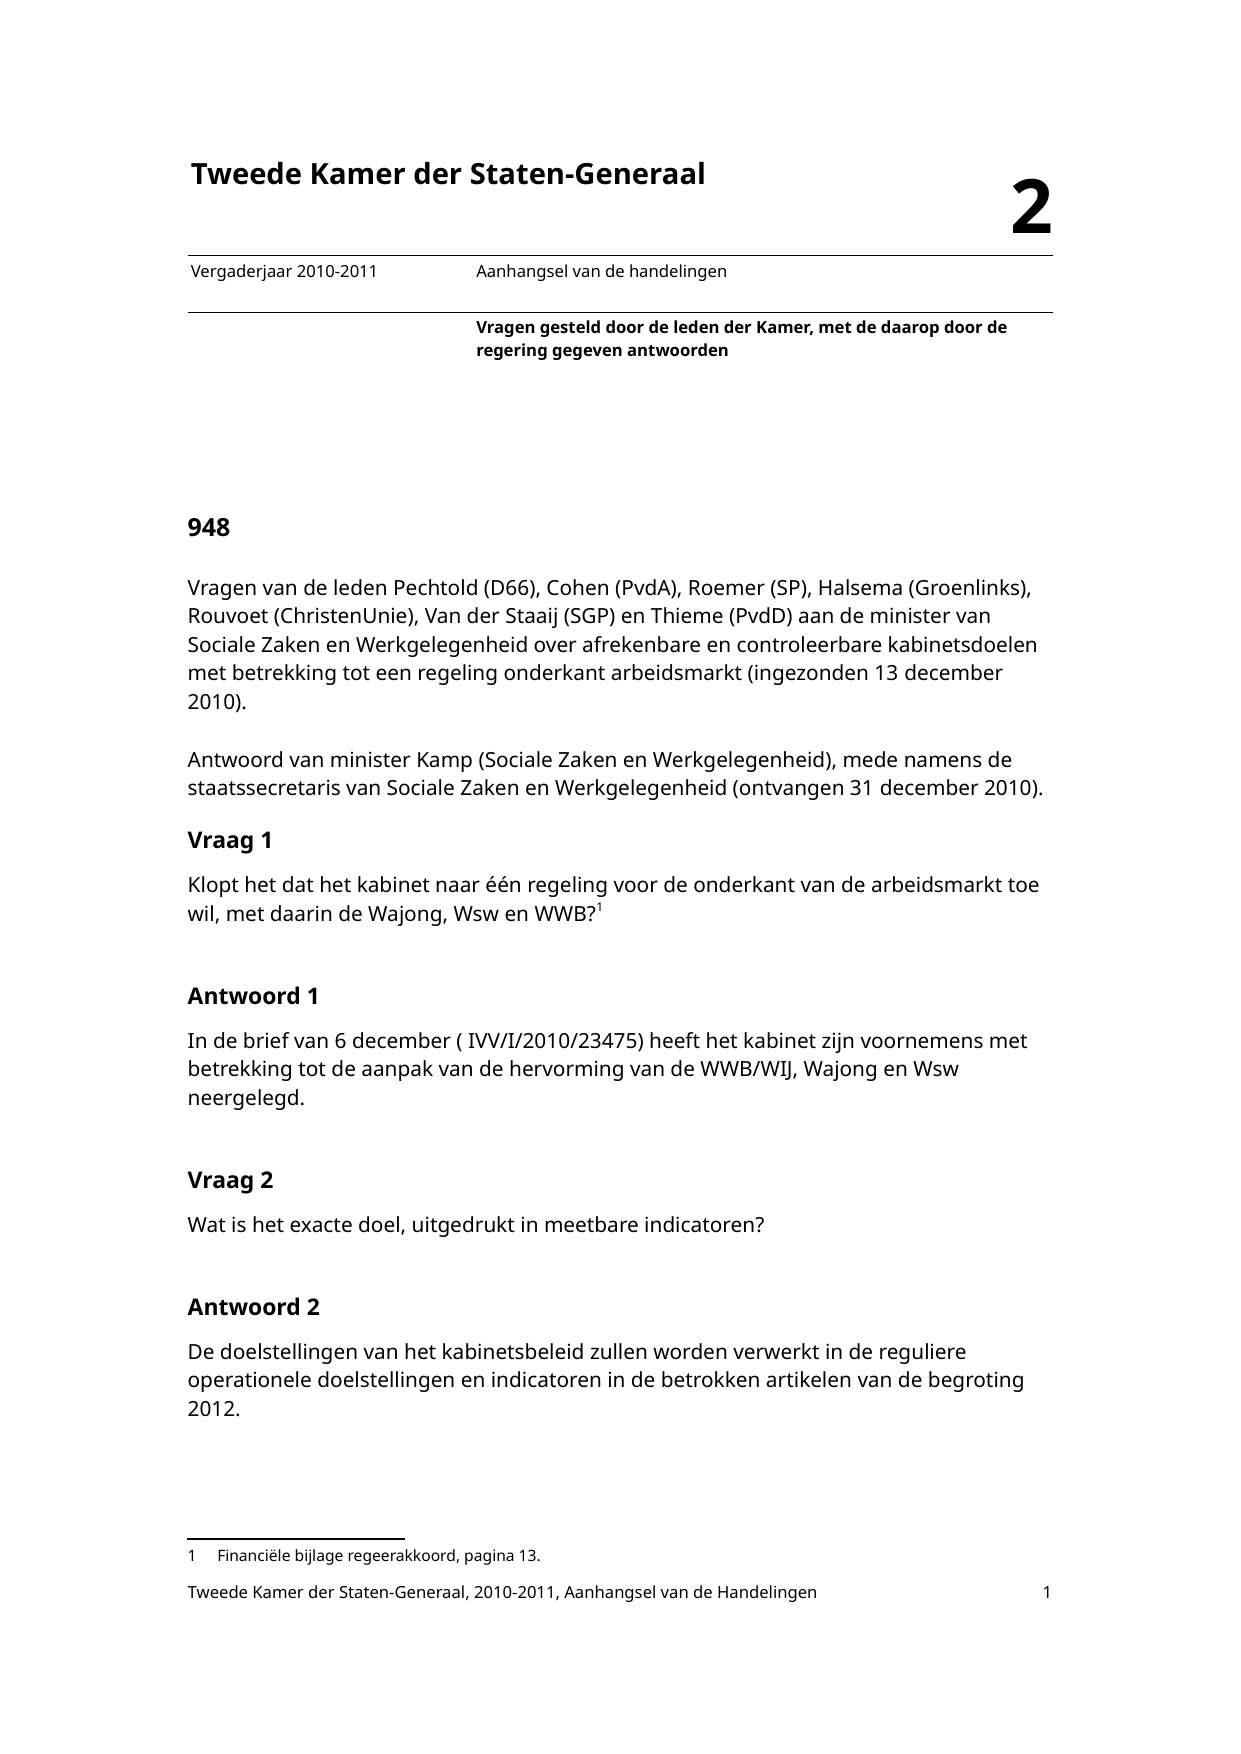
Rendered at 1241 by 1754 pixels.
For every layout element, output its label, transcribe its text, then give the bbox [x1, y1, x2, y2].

text In de brief van 6 december ( IVV/I/2010/23475) heeft het kabinet zijn voornemens met betrekking tot de aanpak van de hervorming van de WWB/WIJ, Wajong en Wsw neergelegd. [187, 1026, 1053, 1111]
table_cell [188, 313, 473, 361]
text 948 [187, 509, 1053, 543]
text Klopt het dat het kabinet naar één regeling voor de onderkant van de arbeidsmarkt toe wil, met daarin de Wajong, Wsw en WWB? [187, 870, 1053, 927]
subtitle Vraag 2 [187, 1164, 1053, 1195]
text Vragen van de leden Pechtold (D66), Cohen (PvdA), Roemer (SP), Halsema (Groenlinks), Rouvoet (ChristenUnie), Van der Staaij (SGP) en Thieme (PvdD) aan de minister van Sociale Zaken en Werkgelegenheid over afrekenbare en controleerbare kabinetsdoelen met betrekking tot een regeling onderkant arbeidsmarkt (ingezonden 13 december 2010). [187, 573, 1053, 715]
table_header 2 [880, 150, 1053, 255]
text Wat is het exacte doel, uitgedrukt in meetbare indicatoren? [187, 1210, 1053, 1238]
text Financiële bijlage regeerakkoord, pagina 13. [187, 1538, 1053, 1566]
table_cell Aanhangsel van de handelingen [473, 256, 1053, 312]
table_cell Vergaderjaar 2010-2011 [188, 256, 473, 312]
text Antwoord van minister Kamp (Sociale Zaken en Werkgelegenheid), mede namens de staatssecretaris van Sociale Zaken en Werkgelegenheid (ontvangen 31 december 2010). [187, 745, 1053, 802]
subtitle Antwoord 1 [187, 980, 1053, 1011]
table_cell Vragen gesteld door de leden der Kamer, met de daarop door de regering gegeven antwoorden [473, 313, 1053, 361]
subtitle Vraag 1 [187, 824, 1053, 855]
table_header Tweede Kamer der Staten-Generaal [188, 150, 879, 255]
subtitle Antwoord 2 [187, 1291, 1053, 1322]
text De doelstellingen van het kabinetsbeleid zullen worden verwerkt in de reguliere operationele doelstellingen en indicatoren in de betrokken artikelen van de begroting 2012. [187, 1337, 1053, 1422]
